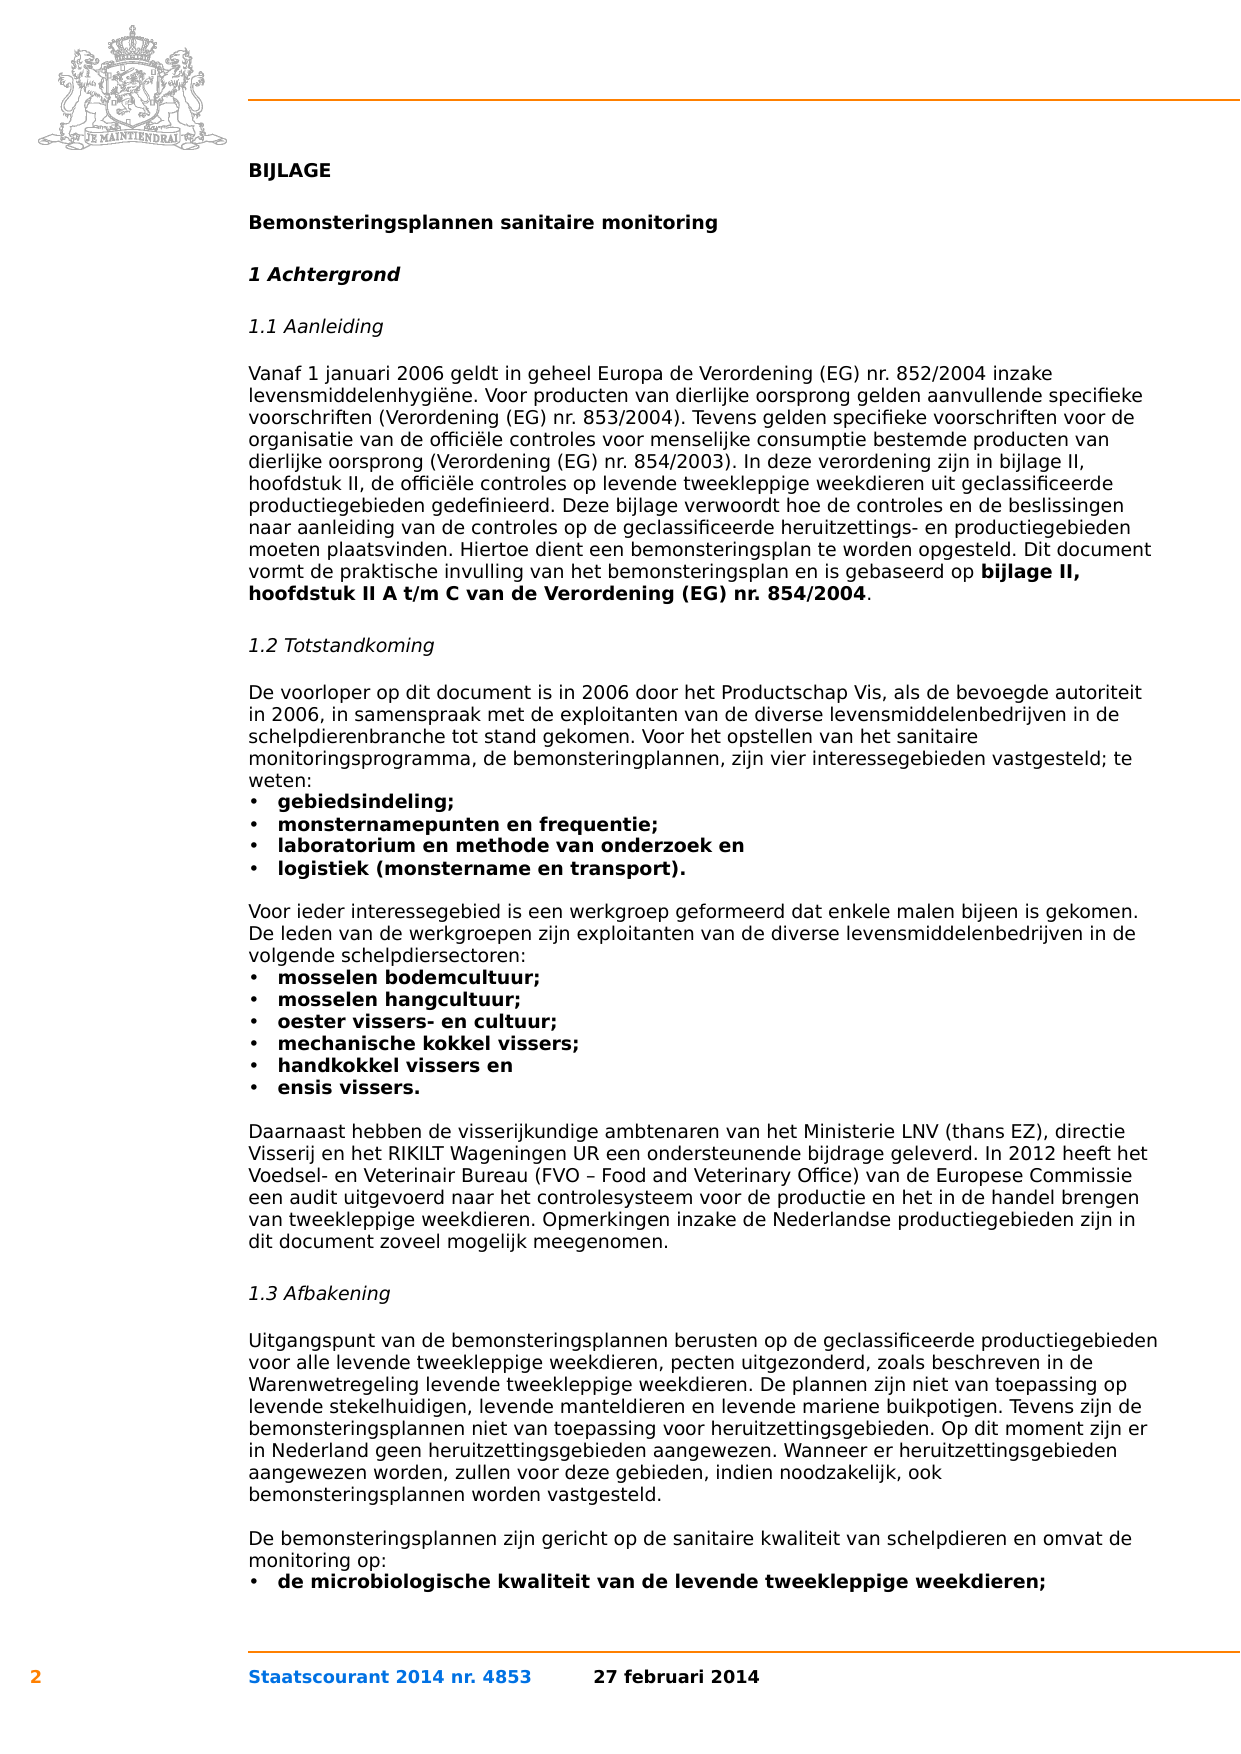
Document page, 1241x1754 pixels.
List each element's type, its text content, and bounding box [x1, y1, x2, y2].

text • mosselen bodemcultuur; [248, 967, 1163, 989]
text • gebiedsindeling; [248, 791, 1163, 813]
text • oester vissers- en cultuur; [248, 1011, 1163, 1033]
text Voor ieder interessegebied is een werkgroep geformeerd dat enkele malen bijeen is gekomen. De leden van de werkgroepen zijn exploitanten van de diverse levensmiddelenbedrijven in de volgende schelpdiersectoren: [248, 901, 1163, 967]
subtitle Bemonsteringsplannen sanitaire monitoring [248, 212, 1163, 234]
picture [38, 25, 227, 150]
subtitle 1 Achtergrond [248, 264, 1163, 286]
text Uitgangspunt van de bemonsteringsplannen berusten op de geclassificeerde productiegebieden voor alle levende tweekleppige weekdieren, pecten uitgezonderd, zoals beschreven in de Warenwetregeling levende tweekleppige weekdieren. De plannen zijn niet van toepassing op levende stekelhuidigen, levende manteldieren en levende mariene buikpotigen. Tevens zijn de bemonsteringsplannen niet van toepassing voor heruitzettingsgebieden. Op dit moment zijn er in Nederland geen heruitzettingsgebieden aangewezen. Wanneer er heruitzettingsgebieden aangewezen worden, zullen voor deze gebieden, indien noodzakelijk, ook bemonsteringsplannen worden vastgesteld. [248, 1330, 1163, 1506]
subtitle 1.2 Totstandkoming [248, 634, 1163, 657]
text Daarnaast hebben de visserijkundige ambtenaren van het Ministerie LNV (thans EZ), directie Visserij en het RIKILT Wageningen UR een ondersteunende bijdrage geleverd. In 2012 heeft het Voedsel- en Veterinair Bureau (FVO – Food and Veterinary Office) van de Europese Commissie een audit uitgevoerd naar het controlesysteem voor de productie en het in de handel brengen van tweekleppige weekdieren. Opmerkingen inzake de Nederlandse productiegebieden zijn in dit document zoveel mogelijk meegenomen. [248, 1121, 1163, 1253]
text De bemonsteringsplannen zijn gericht op de sanitaire kwaliteit van schelpdieren en omvat de monitoring op: [248, 1527, 1163, 1571]
text • laboratorium en methode van onderzoek en [248, 835, 1163, 857]
text Vanaf 1 januari 2006 geldt in geheel Europa de Verordening (EG) nr. 852/2004 inzake levensmiddelenhygiëne. Voor producten van dierlijke oorsprong gelden aanvullende specifieke voorschriften (Verordening (EG) nr. 853/2004). Tevens gelden specifieke voorschriften voor de organisatie van de officiële controles voor menselijke consumptie bestemde producten van dierlijke oorsprong (Verordening (EG) nr. 854/2003). In deze verordening zijn in bijlage II, hoofdstuk II, de officiële controles op levende tweekleppige weekdieren uit geclassificeerde productiegebieden gedefinieerd. Deze bijlage verwoordt hoe de controles en de beslissingen naar aanleiding van de controles op de geclassificeerde heruitzettings- en productiegebieden moeten plaatsvinden. Hiertoe dient een bemonsteringsplan te worden opgesteld. Dit document vormt de praktische invulling van het bemonsteringsplan en is gebaseerd op bijlage II, hoofdstuk II A t/m C van de Verordening (EG) nr. 854/2004. [248, 363, 1163, 604]
text De voorloper op dit document is in 2006 door het Productschap Vis, als de bevoegde autoriteit in 2006, in samenspraak met de exploitanten van de diverse levensmiddelenbedrijven in de schelpdierenbranche tot stand gekomen. Voor het opstellen van het sanitaire monitoringsprogramma, de bemonsteringplannen, zijn vier interessegebieden vastgesteld; te weten: [248, 682, 1163, 791]
text • mosselen hangcultuur; [248, 989, 1163, 1011]
subtitle BIJLAGE [248, 160, 1163, 182]
text • handkokkel vissers en [248, 1055, 1163, 1077]
text • mechanische kokkel vissers; [248, 1033, 1163, 1055]
text • logistiek (monstername en transport). [248, 857, 1163, 879]
text • de microbiologische kwaliteit van de levende tweekleppige weekdieren; [248, 1571, 1163, 1593]
text • ensis vissers. [248, 1077, 1163, 1099]
subtitle 1.3 Afbakening [248, 1283, 1163, 1305]
subtitle 1.1 Aanleiding [248, 316, 1163, 338]
text • monsternamepunten en frequentie; [248, 813, 1163, 835]
